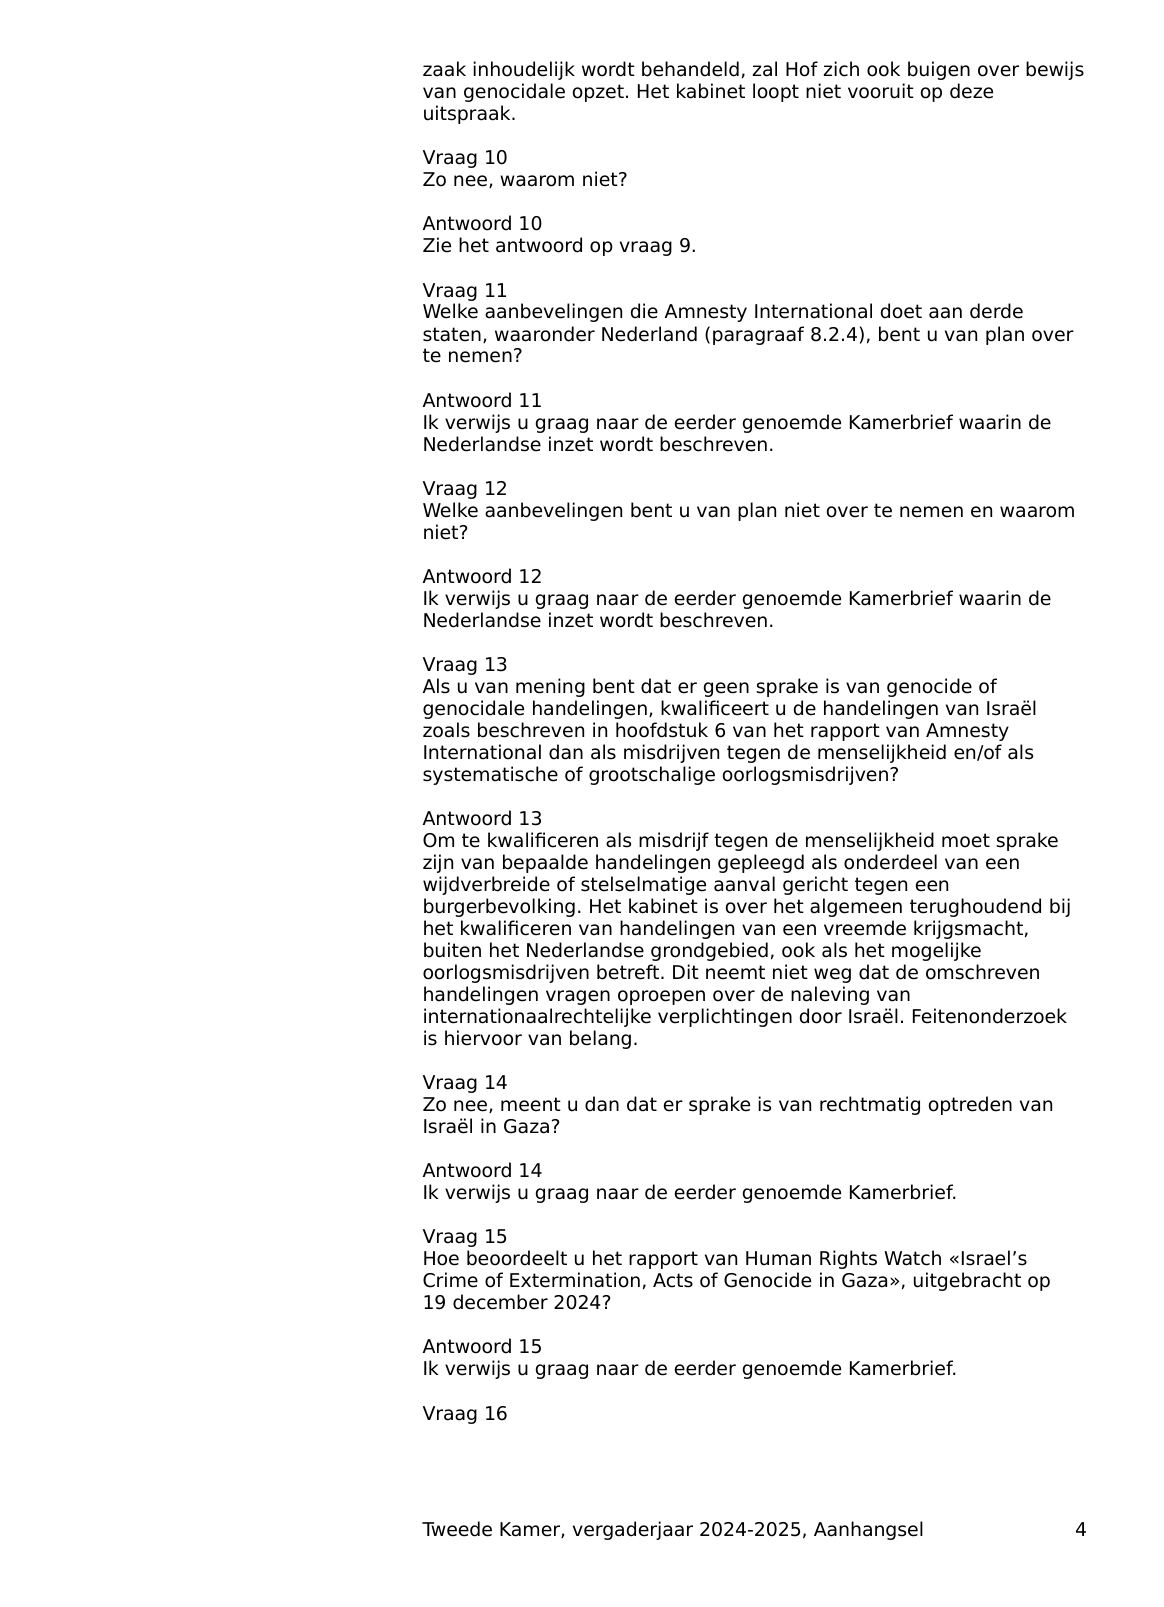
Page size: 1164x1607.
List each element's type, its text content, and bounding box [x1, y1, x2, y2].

text Vraag 13 [422, 654, 1087, 676]
text Zo nee, waarom niet? [422, 169, 1087, 191]
text Antwoord 12 [422, 566, 1087, 588]
text Ik verwijs u graag naar de eerder genoemde Kamerbrief. [422, 1358, 1087, 1380]
text Ik verwijs u graag naar de eerder genoemde Kamerbrief. [422, 1182, 1087, 1204]
text Vraag 11 [422, 279, 1087, 301]
text Zie het antwoord op vraag 9. [422, 235, 1087, 257]
text zaak inhoudelijk wordt behandeld, zal Hof zich ook buigen over bewijs van genocidale opzet. Het kabinet loopt niet vooruit op deze uitspraak. [422, 59, 1087, 125]
text Ik verwijs u graag naar de eerder genoemde Kamerbrief waarin de Nederlandse inzet wordt beschreven. [422, 412, 1087, 456]
text Antwoord 10 [422, 213, 1087, 235]
text Welke aanbevelingen bent u van plan niet over te nemen en waarom niet? [422, 500, 1087, 544]
text Vraag 14 [422, 1072, 1087, 1094]
text Ik verwijs u graag naar de eerder genoemde Kamerbrief waarin de Nederlandse inzet wordt beschreven. [422, 588, 1087, 632]
text Vraag 10 [422, 147, 1087, 169]
text Antwoord 13 [422, 808, 1087, 830]
text Om te kwalificeren als misdrijf tegen de menselijkheid moet sprake zijn van bepaalde handelingen gepleegd als onderdeel van een wijdverbreide of stelselmatige aanval gericht tegen een burgerbevolking. Het kabinet is over het algemeen terughoudend bij het kwalificeren van handelingen van een vreemde krijgsmacht, buiten het Nederlandse grondgebied, ook als het mogelijke oorlogsmisdrijven betreft. Dit neemt niet weg dat de omschreven handelingen vragen oproepen over de naleving van internationaalrechtelijke verplichtingen door Israël. Feitenonderzoek is hiervoor van belang. [422, 830, 1087, 1050]
text Welke aanbevelingen die Amnesty International doet aan derde staten, waaronder Nederland (paragraaf 8.2.4), bent u van plan over te nemen? [422, 301, 1087, 367]
text Vraag 16 [422, 1402, 1087, 1424]
text Antwoord 15 [422, 1336, 1087, 1358]
text Hoe beoordeelt u het rapport van Human Rights Watch «Israel’s Crime of Extermination, Acts of Genocide in Gaza», uitgebracht op 19 december 2024? [422, 1248, 1087, 1314]
text Zo nee, meent u dan dat er sprake is van rechtmatig optreden van Israël in Gaza? [422, 1094, 1087, 1138]
text Antwoord 14 [422, 1160, 1087, 1182]
text Antwoord 11 [422, 389, 1087, 412]
text Als u van mening bent dat er geen sprake is van genocide of genocidale handelingen, kwalificeert u de handelingen van Israël zoals beschreven in hoofdstuk 6 van het rapport van Amnesty International dan als misdrijven tegen de menselijkheid en/of als systematische of grootschalige oorlogsmisdrijven? [422, 676, 1087, 786]
text Vraag 15 [422, 1226, 1087, 1248]
text Vraag 12 [422, 478, 1087, 500]
